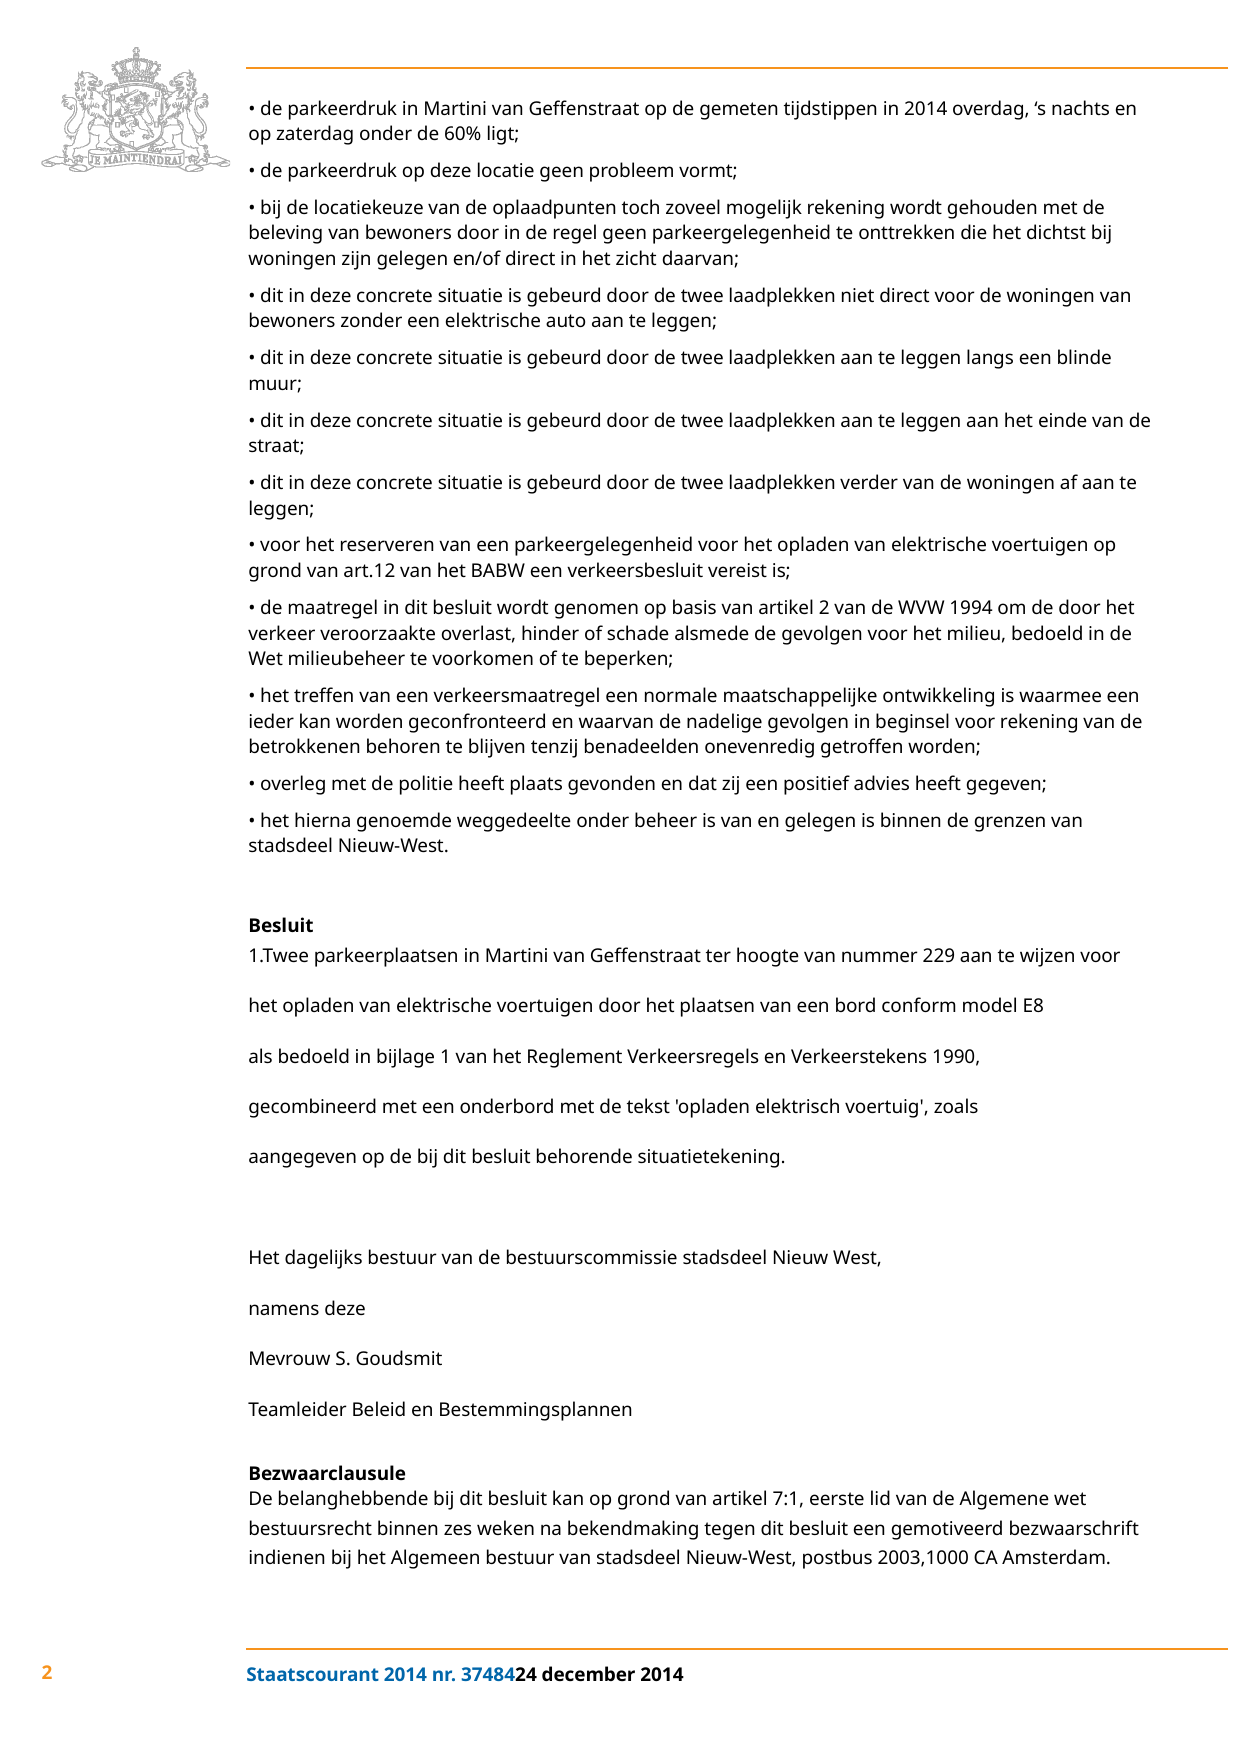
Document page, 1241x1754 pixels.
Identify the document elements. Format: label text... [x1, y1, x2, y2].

text • dit in deze concrete situatie is gebeurd door de twee laadplekken aan te leggen langs een blinde muur; [248, 344, 1152, 396]
text Bezwaarclausule [248, 1460, 1152, 1485]
text • overleg met de politie heeft plaats gevonden en dat zij een positief advies heeft gegeven; [248, 770, 1152, 796]
text Teamleider Beleid en Bestemmingsplannen [248, 1396, 1152, 1421]
text Mevrouw S. Goudsmit [248, 1345, 1152, 1371]
text gecombineerd met een onderbord met de tekst 'opladen elektrisch voertuig', zoals [248, 1093, 1152, 1119]
text 1.Twee parkeerplaatsen in Martini van Geffenstraat ter hoogte van nummer 229 aan te wijzen voor [248, 942, 1152, 968]
text Besluit [248, 912, 1152, 938]
picture [41, 47, 231, 172]
text het opladen van elektrische voertuigen door het plaatsen van een bord conform model E8 [248, 992, 1152, 1018]
text • bij de locatiekeuze van de oplaadpunten toch zoveel mogelijk rekening wordt gehouden met de beleving van bewoners door in de regel geen parkeergelegenheid te onttrekken die het dichtst bij woningen zijn gelegen en/of direct in het zicht daarvan; [248, 194, 1152, 271]
text • het treffen van een verkeersmaatregel een normale maatschappelijke ontwikkeling is waarmee een ieder kan worden geconfronteerd en waarvan de nadelige gevolgen in beginsel voor rekening van de betrokkenen behoren te blijven tenzij benadeelden onevenredig getroffen worden; [248, 682, 1152, 759]
text • voor het reserveren van een parkeergelegenheid voor het opladen van elektrische voertuigen op grond van art.12 van het BABW een verkeersbesluit vereist is; [248, 532, 1152, 583]
text • het hierna genoemde weggedeelte onder beheer is van en gelegen is binnen de grenzen van stadsdeel Nieuw-West. [248, 807, 1152, 858]
text • dit in deze concrete situatie is gebeurd door de twee laadplekken aan te leggen aan het einde van de straat; [248, 407, 1152, 458]
text • dit in deze concrete situatie is gebeurd door de twee laadplekken verder van de woningen af aan te leggen; [248, 469, 1152, 521]
text • de parkeerdruk op deze locatie geen probleem vormt; [248, 157, 1152, 183]
text Het dagelijks bestuur van de bestuurscommissie stadsdeel Nieuw West, [248, 1244, 1152, 1270]
text namens deze [248, 1295, 1152, 1321]
text aangegeven op de bij dit besluit behorende situatietekening. [248, 1144, 1152, 1169]
text • dit in deze concrete situatie is gebeurd door de twee laadplekken niet direct voor de woningen van bewoners zonder een elektrische auto aan te leggen; [248, 282, 1152, 333]
text als bedoeld in bijlage 1 van het Reglement Verkeersregels en Verkeerstekens 1990, [248, 1043, 1152, 1068]
text • de parkeerdruk in Martini van Geffenstraat op de gemeten tijdstippen in 2014 overdag, ‘s nachts en op zaterdag onder de 60% ligt; [248, 95, 1152, 146]
text • de maatregel in dit besluit wordt genomen op basis van artikel 2 van de WVW 1994 om de door het verkeer veroorzaakte overlast, hinder of schade alsmede de gevolgen voor het milieu, bedoeld in de Wet milieubeheer te voorkomen of te beperken; [248, 594, 1152, 671]
text De belanghebbende bij dit besluit kan op grond van artikel 7:1, eerste lid van de Algemene wet bestuursrecht binnen zes weken na bekendmaking tegen dit besluit een gemotiveerd bezwaarschrift indienen bij het Algemeen bestuur van stadsdeel Nieuw-West, postbus 2003,1000 CA Amsterdam. [248, 1485, 1152, 1570]
